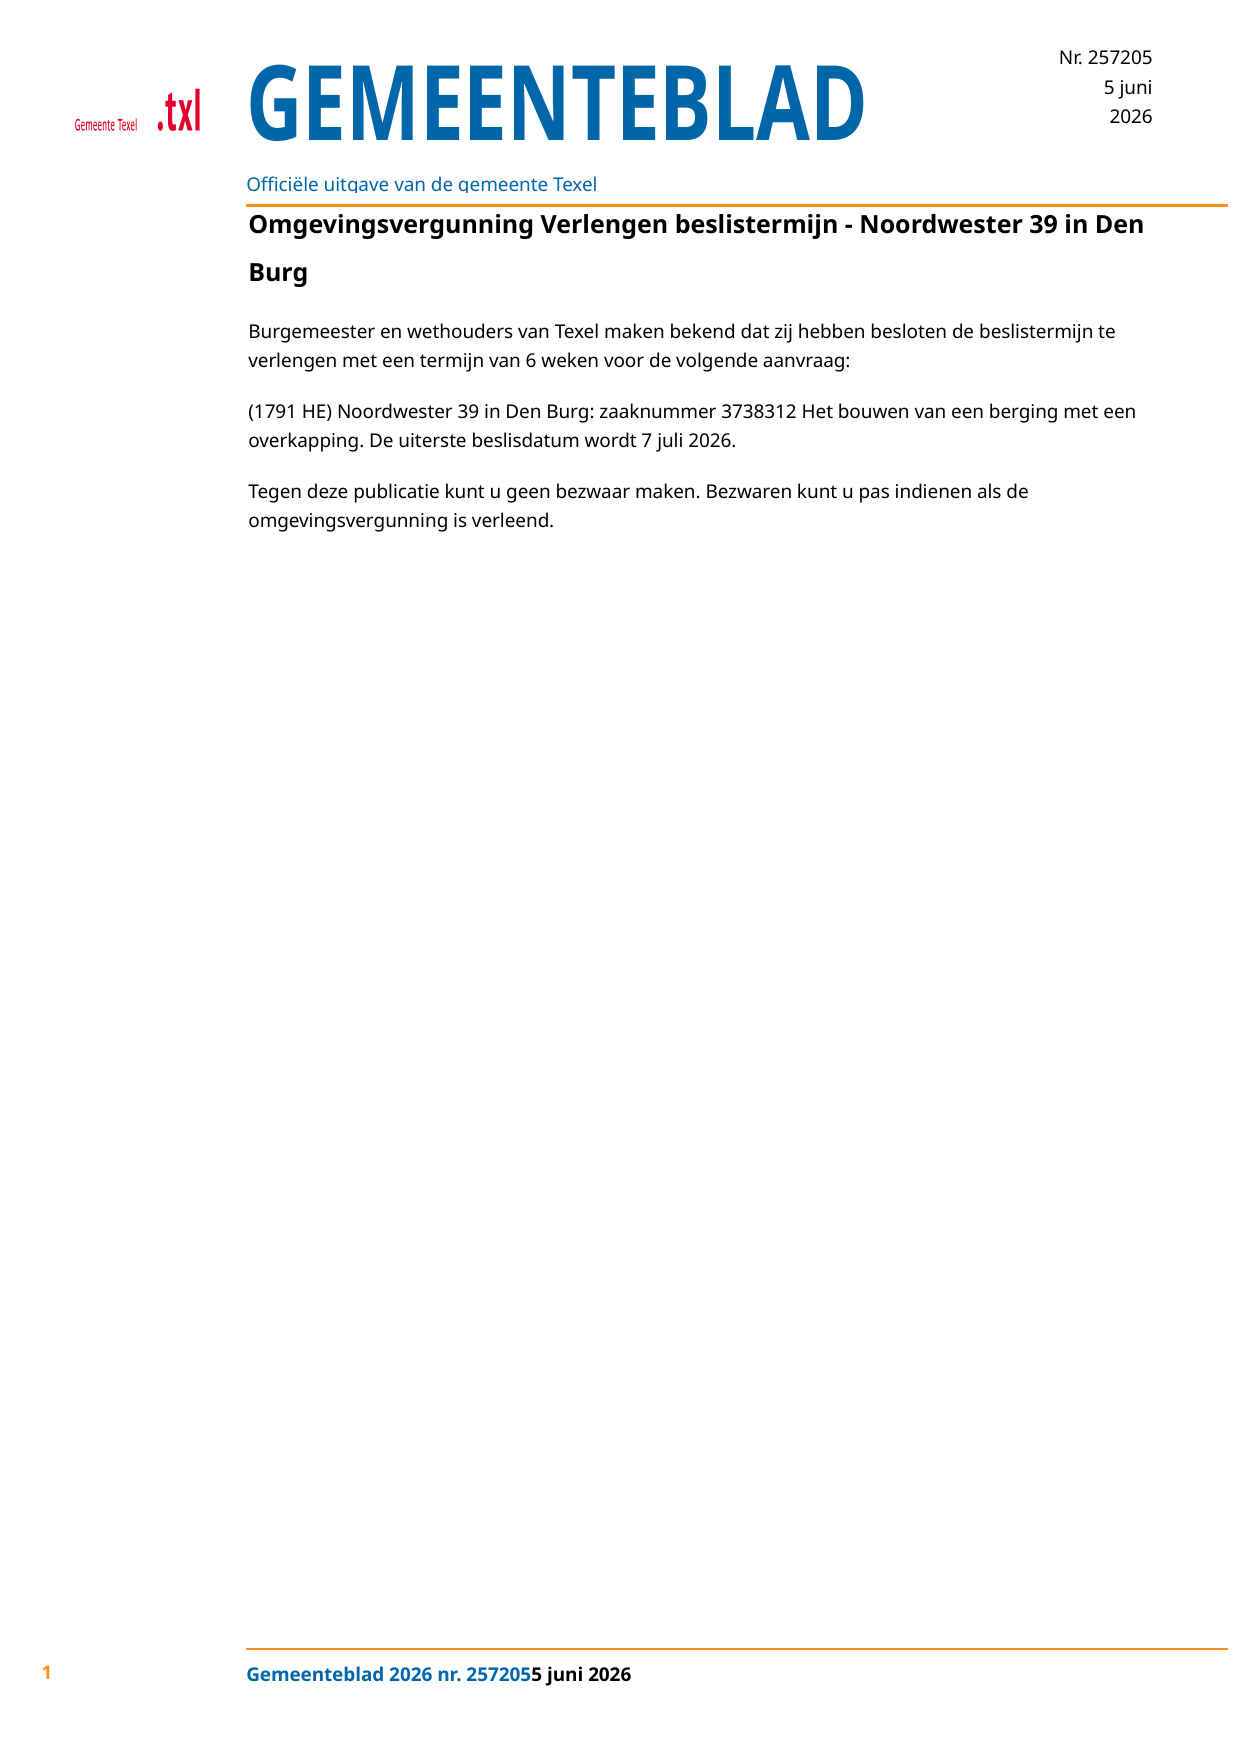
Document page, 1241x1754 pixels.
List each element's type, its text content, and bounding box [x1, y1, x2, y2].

text (1791 HE) Noordwester 39 in Den Burg: zaaknummer 3738312 Het bouwen van een berging met een overkapping. De uiterste beslisdatum wordt 7 juli 2026. [248, 398, 1152, 453]
picture [41, 47, 231, 172]
text Burgemeester en wethouders van Texel maken bekend dat zij hebben besloten de beslistermijn te verlengen met een termijn van 6 weken voor de volgende aanvraag: [248, 318, 1152, 373]
text Omgevingsvergunning Verlengen beslistermijn - Noordwester 39 in Den Burg [248, 207, 1152, 288]
text Tegen deze publicatie kunt u geen bezwaar maken. Bezwaren kunt u pas indienen als de omgevingsvergunning is verleend. [248, 478, 1152, 533]
